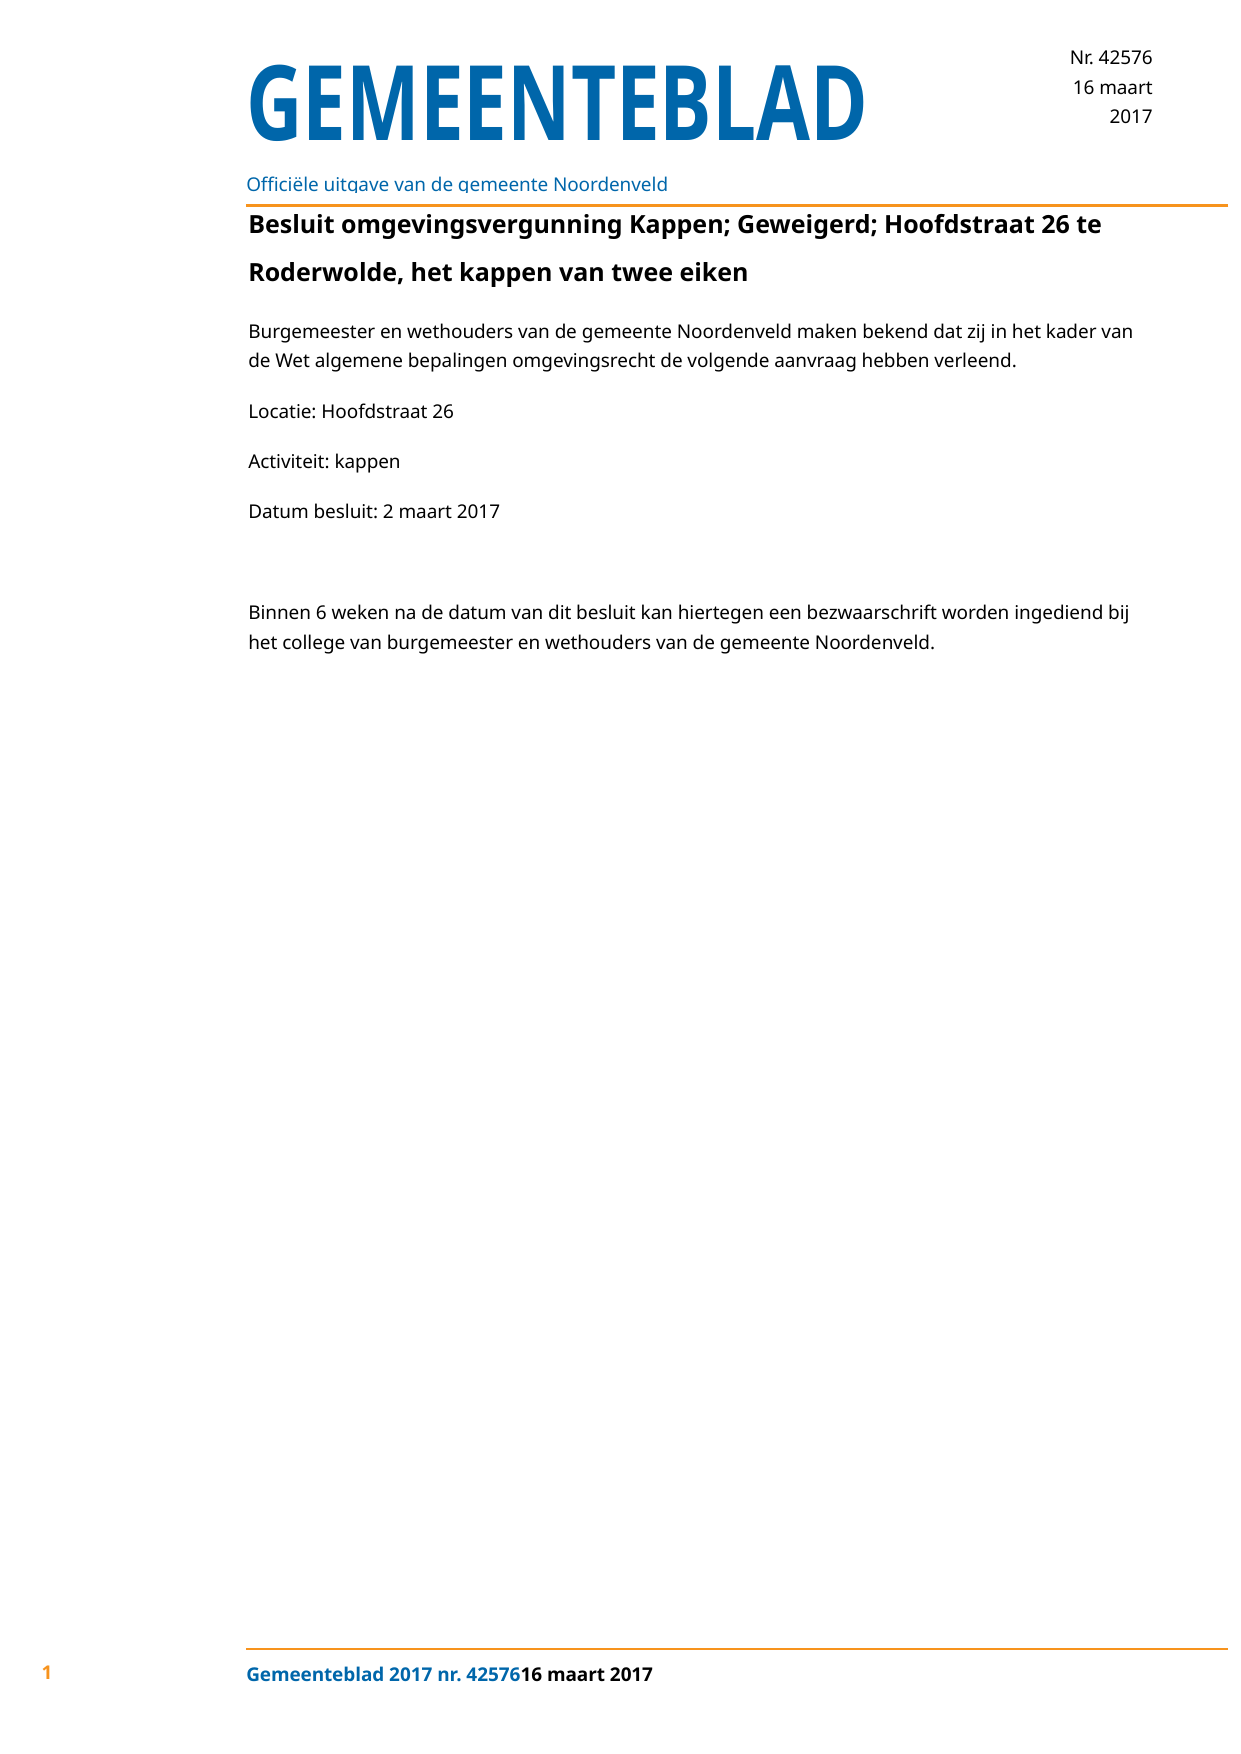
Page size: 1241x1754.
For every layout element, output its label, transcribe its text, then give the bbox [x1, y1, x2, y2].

text Binnen 6 weken na de datum van dit besluit kan hiertegen een bezwaarschrift worden ingediend bij het college van burgemeester en wethouders van de gemeente Noordenveld. [248, 599, 1152, 655]
text Locatie: Hoofdstraat 26 [248, 398, 1152, 424]
text Burgemeester en wethouders van de gemeente Noordenveld maken bekend dat zij in het kader van de Wet algemene bepalingen omgevingsrecht de volgende aanvraag hebben verleend. [248, 318, 1152, 373]
text Activiteit: kappen [248, 448, 1152, 474]
picture [41, 47, 231, 172]
text Besluit omgevingsvergunning Kappen; Geweigerd; Hoofdstraat 26 te Roderwolde, het kappen van twee eiken [248, 207, 1152, 288]
text Datum besluit: 2 maart 2017 [248, 499, 1152, 524]
